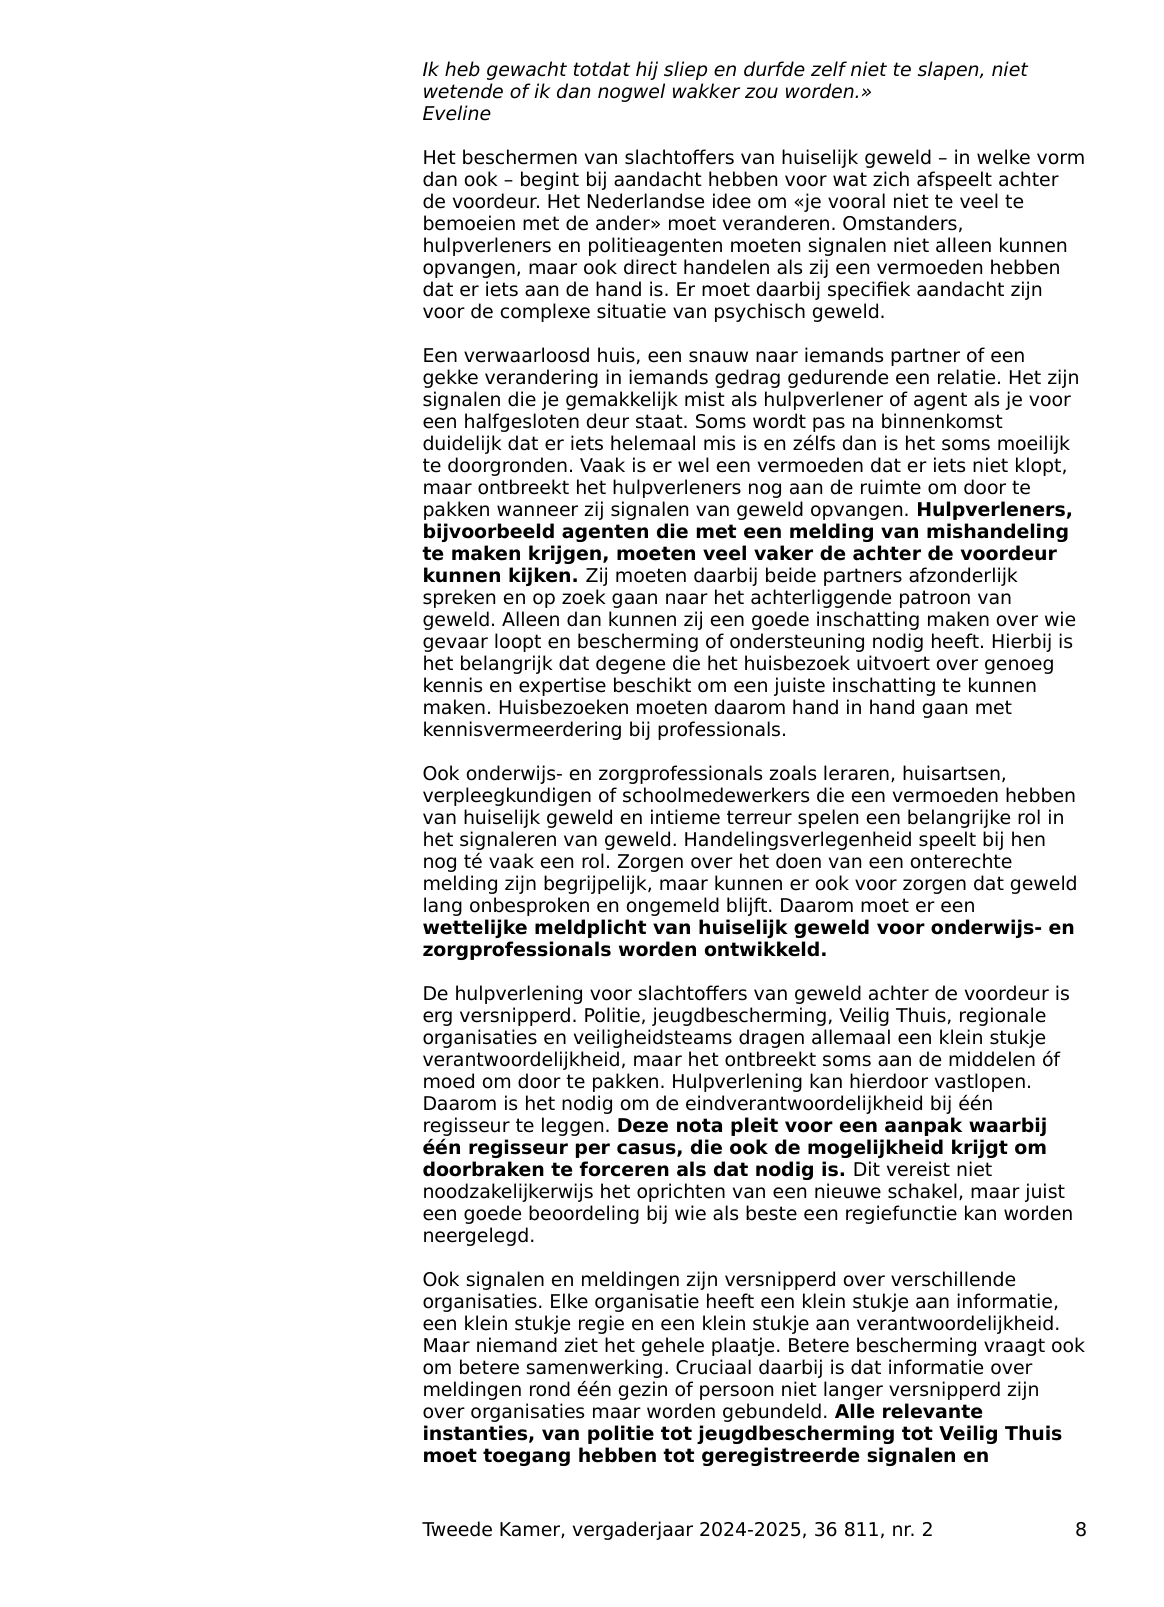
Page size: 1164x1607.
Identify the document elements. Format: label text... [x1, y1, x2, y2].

text Een verwaarloosd huis, een snauw naar iemands partner of een gekke verandering in iemands gedrag gedurende een relatie. Het zijn signalen die je gemakkelijk mist als hulpverlener of agent als je voor een halfgesloten deur staat. Soms wordt pas na binnenkomst duidelijk dat er iets helemaal mis is en zélfs dan is het soms moeilijk te doorgronden. Vaak is er wel een vermoeden dat er iets niet klopt, maar ontbreekt het hulpverleners nog aan de ruimte om door te pakken wanneer zij signalen van geweld opvangen. Hulpverleners, bijvoorbeeld agenten die met een melding van mishandeling te maken krijgen, moeten veel vaker de achter de voordeur kunnen kijken. Zij moeten daarbij beide partners afzonderlijk spreken en op zoek gaan naar het achterliggende patroon van geweld. Alleen dan kunnen zij een goede inschatting maken over wie gevaar loopt en bescherming of ondersteuning nodig heeft. Hierbij is het belangrijk dat degene die het huisbezoek uitvoert over genoeg kennis en expertise beschikt om een juiste inschatting te kunnen maken. Huisbezoeken moeten daarom hand in hand gaan met kennisvermeerdering bij professionals. [422, 345, 1087, 741]
text Het beschermen van slachtoffers van huiselijk geweld – in welke vorm dan ook – begint bij aandacht hebben voor wat zich afspeelt achter de voordeur. Het Nederlandse idee om «je vooral niet te veel te bemoeien met de ander» moet veranderen. Omstanders, hulpverleners en politieagenten moeten signalen niet alleen kunnen opvangen, maar ook direct handelen als zij een vermoeden hebben dat er iets aan de hand is. Er moet daarbij specifiek aandacht zijn voor de complexe situatie van psychisch geweld. [422, 147, 1087, 323]
text Ik heb gewacht totdat hij sliep en durfde zelf niet te slapen, niet wetende of ik dan nogwel wakker zou worden.» [422, 59, 1087, 103]
text Ook onderwijs- en zorgprofessionals zoals leraren, huisartsen, verpleegkundigen of schoolmedewerkers die een vermoeden hebben van huiselijk geweld en intieme terreur spelen een belangrijke rol in het signaleren van geweld. Handelingsverlegenheid speelt bij hen nog té vaak een rol. Zorgen over het doen van een onterechte melding zijn begrijpelijk, maar kunnen er ook voor zorgen dat geweld lang onbesproken en ongemeld blijft. Daarom moet er een wettelijke meldplicht van huiselijk geweld voor onderwijs- en zorgprofessionals worden ontwikkeld. [422, 763, 1087, 961]
text Eveline [422, 103, 1087, 125]
text Ook signalen en meldingen zijn versnipperd over verschillende organisaties. Elke organisatie heeft een klein stukje aan informatie, een klein stukje regie en een klein stukje aan verantwoordelijkheid. Maar niemand ziet het gehele plaatje. Betere bescherming vraagt ook om betere samenwerking. Cruciaal daarbij is dat informatie over meldingen rond één gezin of persoon niet langer versnipperd zijn over organisaties maar worden gebundeld. Alle relevante instanties, van politie tot jeugdbescherming tot Veilig Thuis moet toegang hebben tot geregistreerde signalen en [422, 1269, 1087, 1467]
text De hulpverlening voor slachtoffers van geweld achter de voordeur is erg versnipperd. Politie, jeugdbescherming, Veilig Thuis, regionale organisaties en veiligheidsteams dragen allemaal een klein stukje verantwoordelijkheid, maar het ontbreekt soms aan de middelen óf moed om door te pakken. Hulpverlening kan hierdoor vastlopen. Daarom is het nodig om de eindverantwoordelijkheid bij één regisseur te leggen. Deze nota pleit voor een aanpak waarbij één regisseur per casus, die ook de mogelijkheid krijgt om doorbraken te forceren als dat nodig is. Dit vereist niet noodzakelijkerwijs het oprichten van een nieuwe schakel, maar juist een goede beoordeling bij wie als beste een regiefunctie kan worden neergelegd. [422, 983, 1087, 1247]
